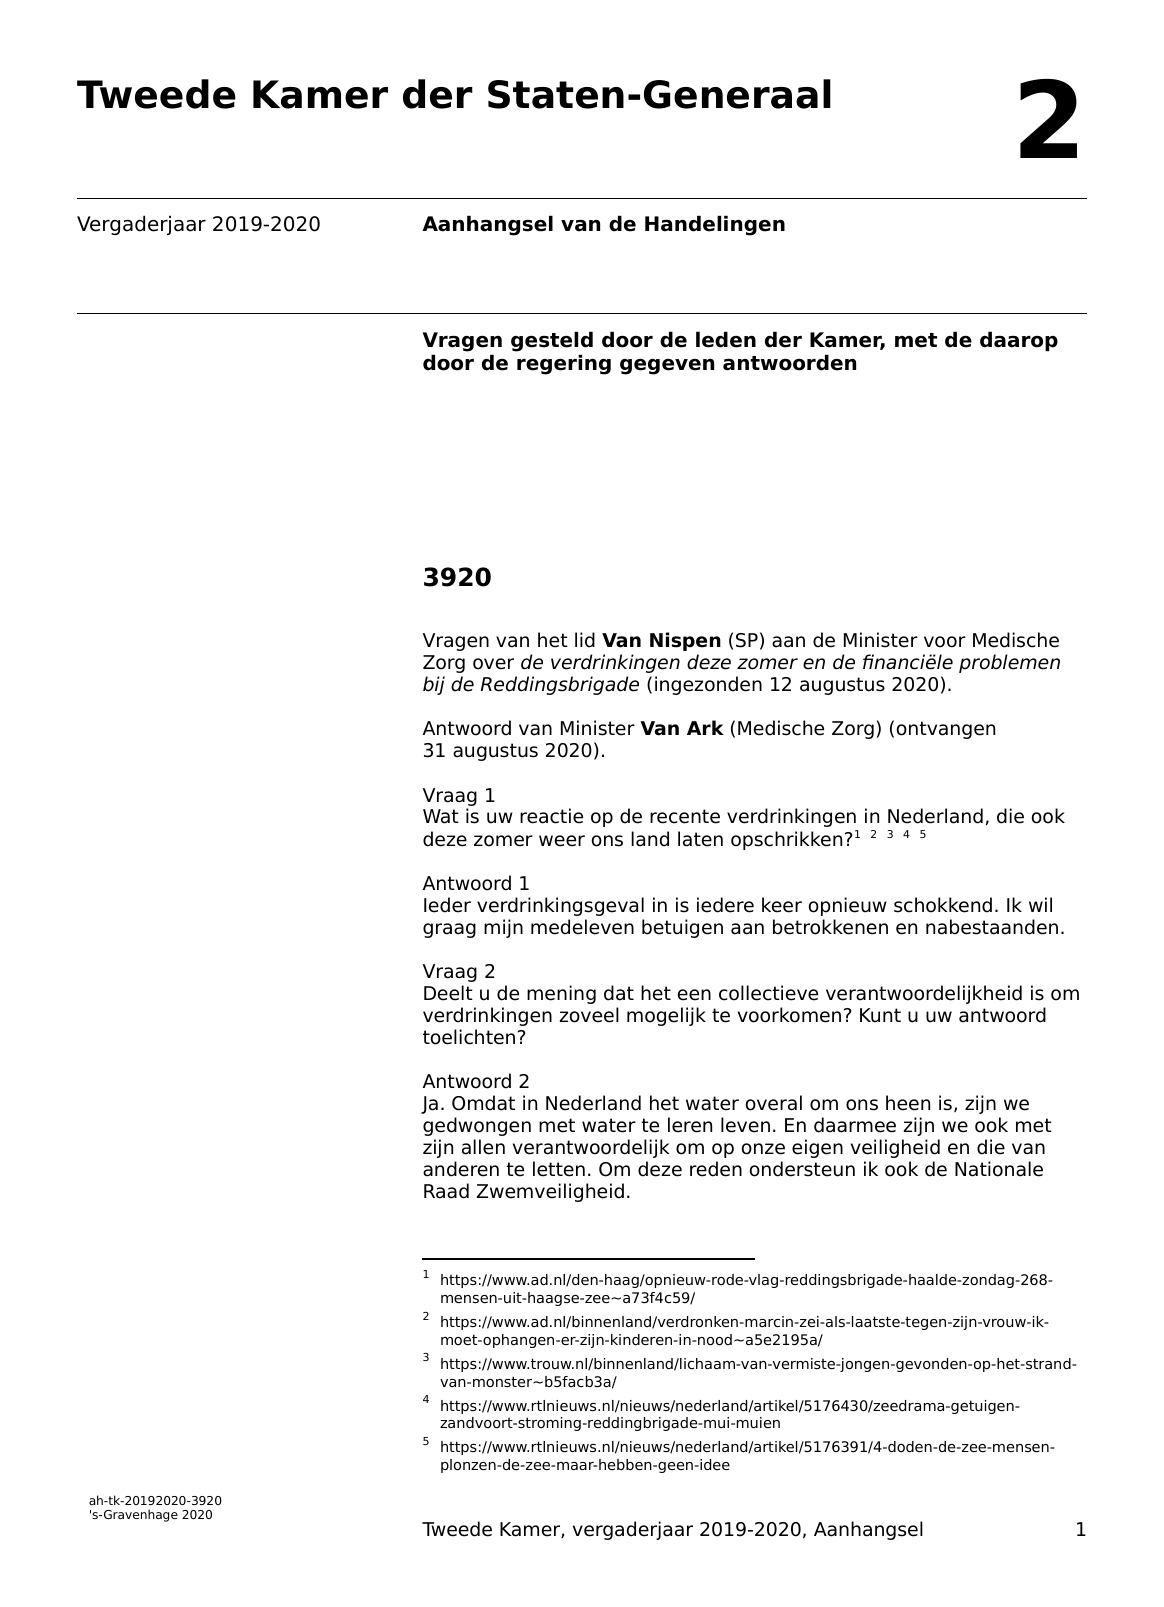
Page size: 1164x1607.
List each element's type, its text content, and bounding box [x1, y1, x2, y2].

table_header 2 [886, 59, 1087, 198]
text Antwoord 2 [422, 1071, 1087, 1093]
text ah-tk-20192020-3920 [88, 1494, 323, 1508]
text Vragen van het lid Van Nispen (SP) aan de Minister voor Medische Zorg over de verdrinkingen deze zomer en de financiële problemen bij de Reddingsbrigade (ingezonden 12 augustus 2020). [422, 630, 1087, 696]
text https://www.ad.nl/den-haag/opnieuw-rode-vlag-reddingsbrigade-haalde-zondag-268-mensen-uit-haagse-zee~a73f4c59/ [422, 1268, 1087, 1307]
text 3920 [422, 563, 1087, 592]
text Ja. Omdat in Nederland het water overal om ons heen is, zijn we gedwongen met water te leren leven. En daarmee zijn we ook met zijn allen verantwoordelijk om op onze eigen veiligheid en die van anderen te letten. Om deze reden ondersteun ik ook de Nationale Raad Zwemveiligheid. [422, 1093, 1087, 1203]
text https://www.rtlnieuws.nl/nieuws/nederland/artikel/5176391/4-doden-de-zee-mensen-plonzen-de-zee-maar-hebben-geen-idee [422, 1435, 1087, 1474]
text Wat is uw reactie op de recente verdrinkingen in Nederland, die ook deze zomer weer ons land laten opschrikken? [422, 806, 1087, 850]
text 's-Gravenhage 2020 [88, 1508, 323, 1522]
table_cell Vragen gesteld door de leden der Kamer, met de daarop door de regering gegeven antwoorden [422, 314, 1087, 375]
text https://www.trouw.nl/binnenland/lichaam-van-vermiste-jongen-gevonden-op-het-strand-van-monster~b5facb3a/ [422, 1352, 1087, 1391]
text Deelt u de mening dat het een collectieve verantwoordelijkheid is om verdrinkingen zoveel mogelijk te voorkomen? Kunt u uw antwoord toelichten? [422, 983, 1087, 1049]
text Ieder verdrinkingsgeval in is iedere keer opnieuw schokkend. Ik wil graag mijn medeleven betuigen aan betrokkenen en nabestaanden. [422, 894, 1087, 938]
table_cell [77, 314, 422, 375]
text Antwoord 1 [422, 873, 1087, 894]
text https://www.ad.nl/binnenland/verdronken-marcin-zei-als-laatste-tegen-zijn-vrouw-ik-moet-ophangen-er-zijn-kinderen-in-nood~a5e2195a/ [422, 1310, 1087, 1349]
text Antwoord van Minister Van Ark (Medische Zorg) (ontvangen 31 augustus 2020). [422, 718, 1087, 762]
table_cell Aanhangsel van de Handelingen [422, 199, 1087, 313]
text https://www.rtlnieuws.nl/nieuws/nederland/artikel/5176430/zeedrama-getuigen-zandvoort-stroming-reddingbrigade-mui-muien [422, 1393, 1087, 1432]
table_header Tweede Kamer der Staten-Generaal [77, 59, 886, 198]
text Vraag 2 [422, 961, 1087, 983]
table_cell Vergaderjaar 2019-2020 [77, 199, 422, 313]
text Vraag 1 [422, 784, 1087, 806]
